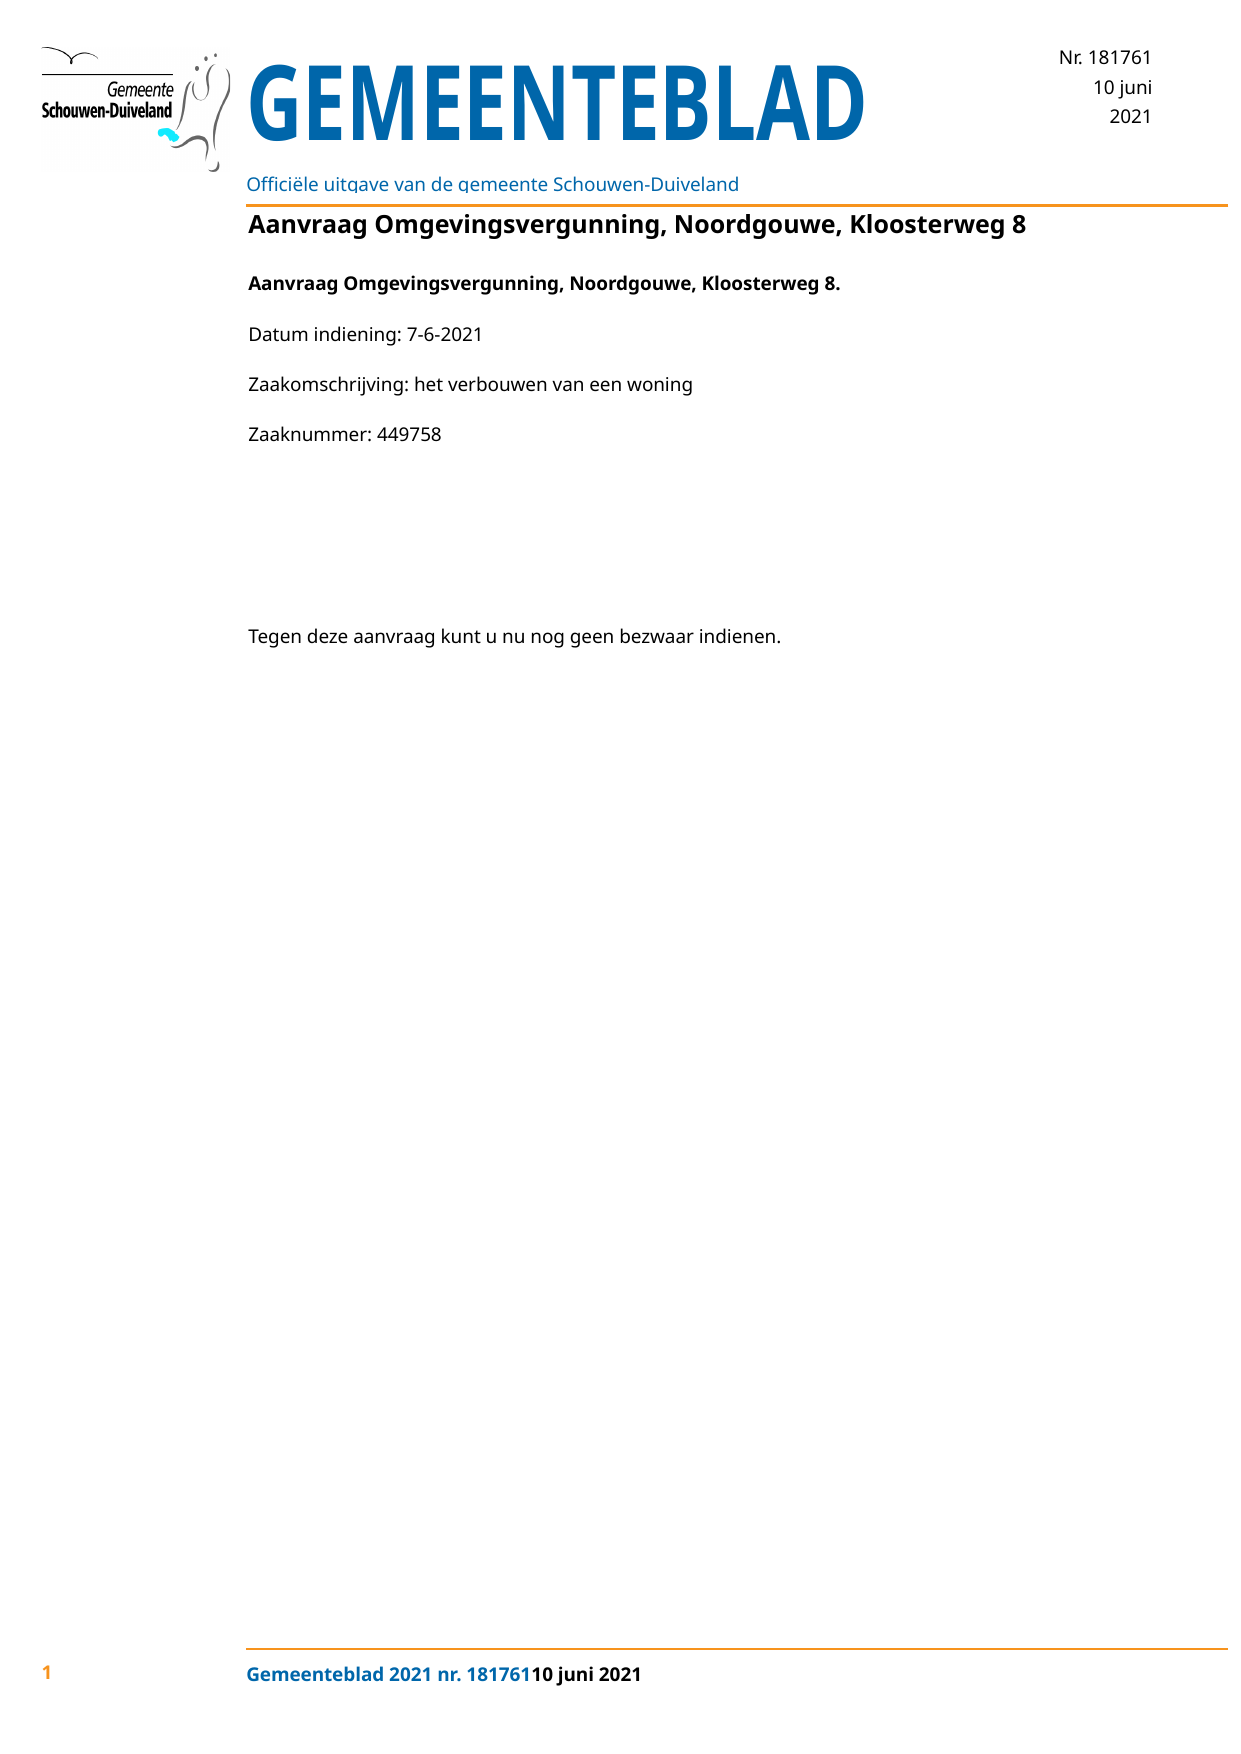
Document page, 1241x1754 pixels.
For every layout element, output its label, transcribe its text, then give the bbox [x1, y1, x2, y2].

text Aanvraag Omgevingsvergunning, Noordgouwe, Kloosterweg 8 [248, 207, 1152, 241]
picture [41, 47, 231, 172]
text Datum indiening: 7-6-2021 [248, 321, 1152, 346]
text Tegen deze aanvraag kunt u nu nog geen bezwaar indienen. [248, 623, 1152, 649]
text Zaakomschrijving: het verbouwen van een woning [248, 371, 1152, 397]
text Aanvraag Omgevingsvergunning, Noordgouwe, Kloosterweg 8. [248, 270, 1152, 296]
text Zaaknummer: 449758 [248, 422, 1152, 447]
